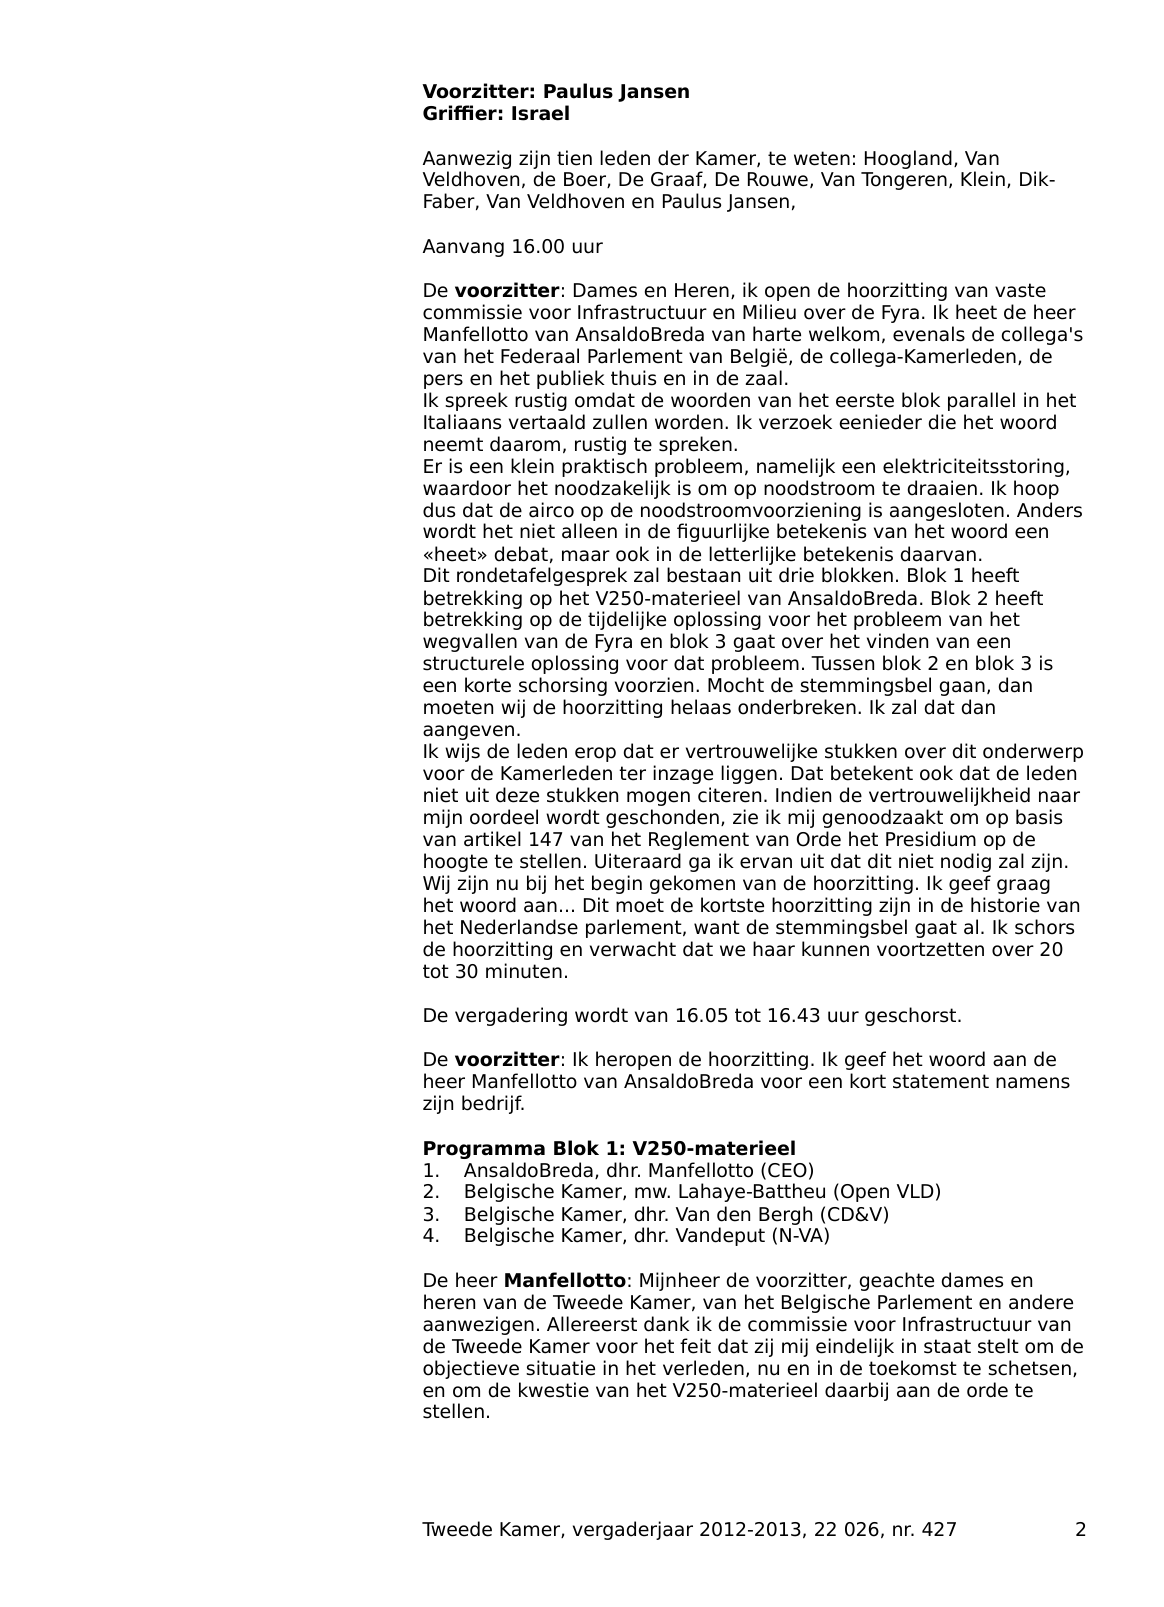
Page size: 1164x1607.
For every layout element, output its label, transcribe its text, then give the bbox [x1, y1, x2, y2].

text Aanwezig zijn tien leden der Kamer, te weten: Hoogland, Van Veldhoven, de Boer, De Graaf, De Rouwe, Van Tongeren, Klein, Dik-Faber, Van Veldhoven en Paulus Jansen, [422, 147, 1087, 213]
text 1. AnsaldoBreda, dhr. Manfellotto (CEO) [422, 1159, 1087, 1181]
text Griffier: Israel [422, 103, 1087, 125]
text Dit rondetafelgesprek zal bestaan uit drie blokken. Blok 1 heeft betrekking op het V250-materieel van AnsaldoBreda. Blok 2 heeft betrekking op de tijdelijke oplossing voor het probleem van het wegvallen van de Fyra en blok 3 gaat over het vinden van een structurele oplossing voor dat probleem. Tussen blok 2 en blok 3 is een korte schorsing voorzien. Mocht de stemmingsbel gaan, dan moeten wij de hoorzitting helaas onderbreken. Ik zal dat dan aangeven. [422, 565, 1087, 741]
text De heer Manfellotto: Mijnheer de voorzitter, geachte dames en heren van de Tweede Kamer, van het Belgische Parlement en andere aanwezigen. Allereerst dank ik de commissie voor Infrastructuur van de Tweede Kamer voor het feit dat zij mij eindelijk in staat stelt om de objectieve situatie in het verleden, nu en in de toekomst te schetsen, en om de kwestie van het V250-materieel daarbij aan de orde te stellen. [422, 1269, 1087, 1423]
text De voorzitter: Dames en Heren, ik open de hoorzitting van vaste commissie voor Infrastructuur en Milieu over de Fyra. Ik heet de heer Manfellotto van AnsaldoBreda van harte welkom, evenals de collega's van het Federaal Parlement van België, de collega-Kamerleden, de pers en het publiek thuis en in de zaal. [422, 280, 1087, 389]
text De vergadering wordt van 16.05 tot 16.43 uur geschorst. [422, 1005, 1087, 1027]
text 4. Belgische Kamer, dhr. Vandeput (N-VA) [422, 1225, 1087, 1247]
text Aanvang 16.00 uur [422, 236, 1087, 257]
text 2. Belgische Kamer, mw. Lahaye-Battheu (Open VLD) [422, 1181, 1087, 1203]
text Ik spreek rustig omdat de woorden van het eerste blok parallel in het Italiaans vertaald zullen worden. Ik verzoek eenieder die het woord neemt daarom, rustig te spreken. [422, 389, 1087, 456]
subtitle Programma Blok 1: V250-materieel [422, 1137, 1087, 1159]
text Wij zijn nu bij het begin gekomen van de hoorzitting. Ik geef graag het woord aan... Dit moet de kortste hoorzitting zijn in de historie van het Nederlandse parlement, want de stemmingsbel gaat al. Ik schors de hoorzitting en verwacht dat we haar kunnen voortzetten over 20 tot 30 minuten. [422, 873, 1087, 983]
text Voorzitter: Paulus Jansen [422, 81, 1087, 103]
text Ik wijs de leden erop dat er vertrouwelijke stukken over dit onderwerp voor de Kamerleden ter inzage liggen. Dat betekent ook dat de leden niet uit deze stukken mogen citeren. Indien de vertrouwelijkheid naar mijn oordeel wordt geschonden, zie ik mij genoodzaakt om op basis van artikel 147 van het Reglement van Orde het Presidium op de hoogte te stellen. Uiteraard ga ik ervan uit dat dit niet nodig zal zijn. [422, 741, 1087, 873]
text Er is een klein praktisch probleem, namelijk een elektriciteitsstoring, waardoor het noodzakelijk is om op noodstroom te draaien. Ik hoop dus dat de airco op de noodstroomvoorziening is aangesloten. Anders wordt het niet alleen in de figuurlijke betekenis van het woord een «heet» debat, maar ook in de letterlijke betekenis daarvan. [422, 456, 1087, 565]
text De voorzitter: Ik heropen de hoorzitting. Ik geef het woord aan de heer Manfellotto van AnsaldoBreda voor een kort statement namens zijn bedrijf. [422, 1049, 1087, 1115]
text 3. Belgische Kamer, dhr. Van den Bergh (CD&V) [422, 1203, 1087, 1225]
